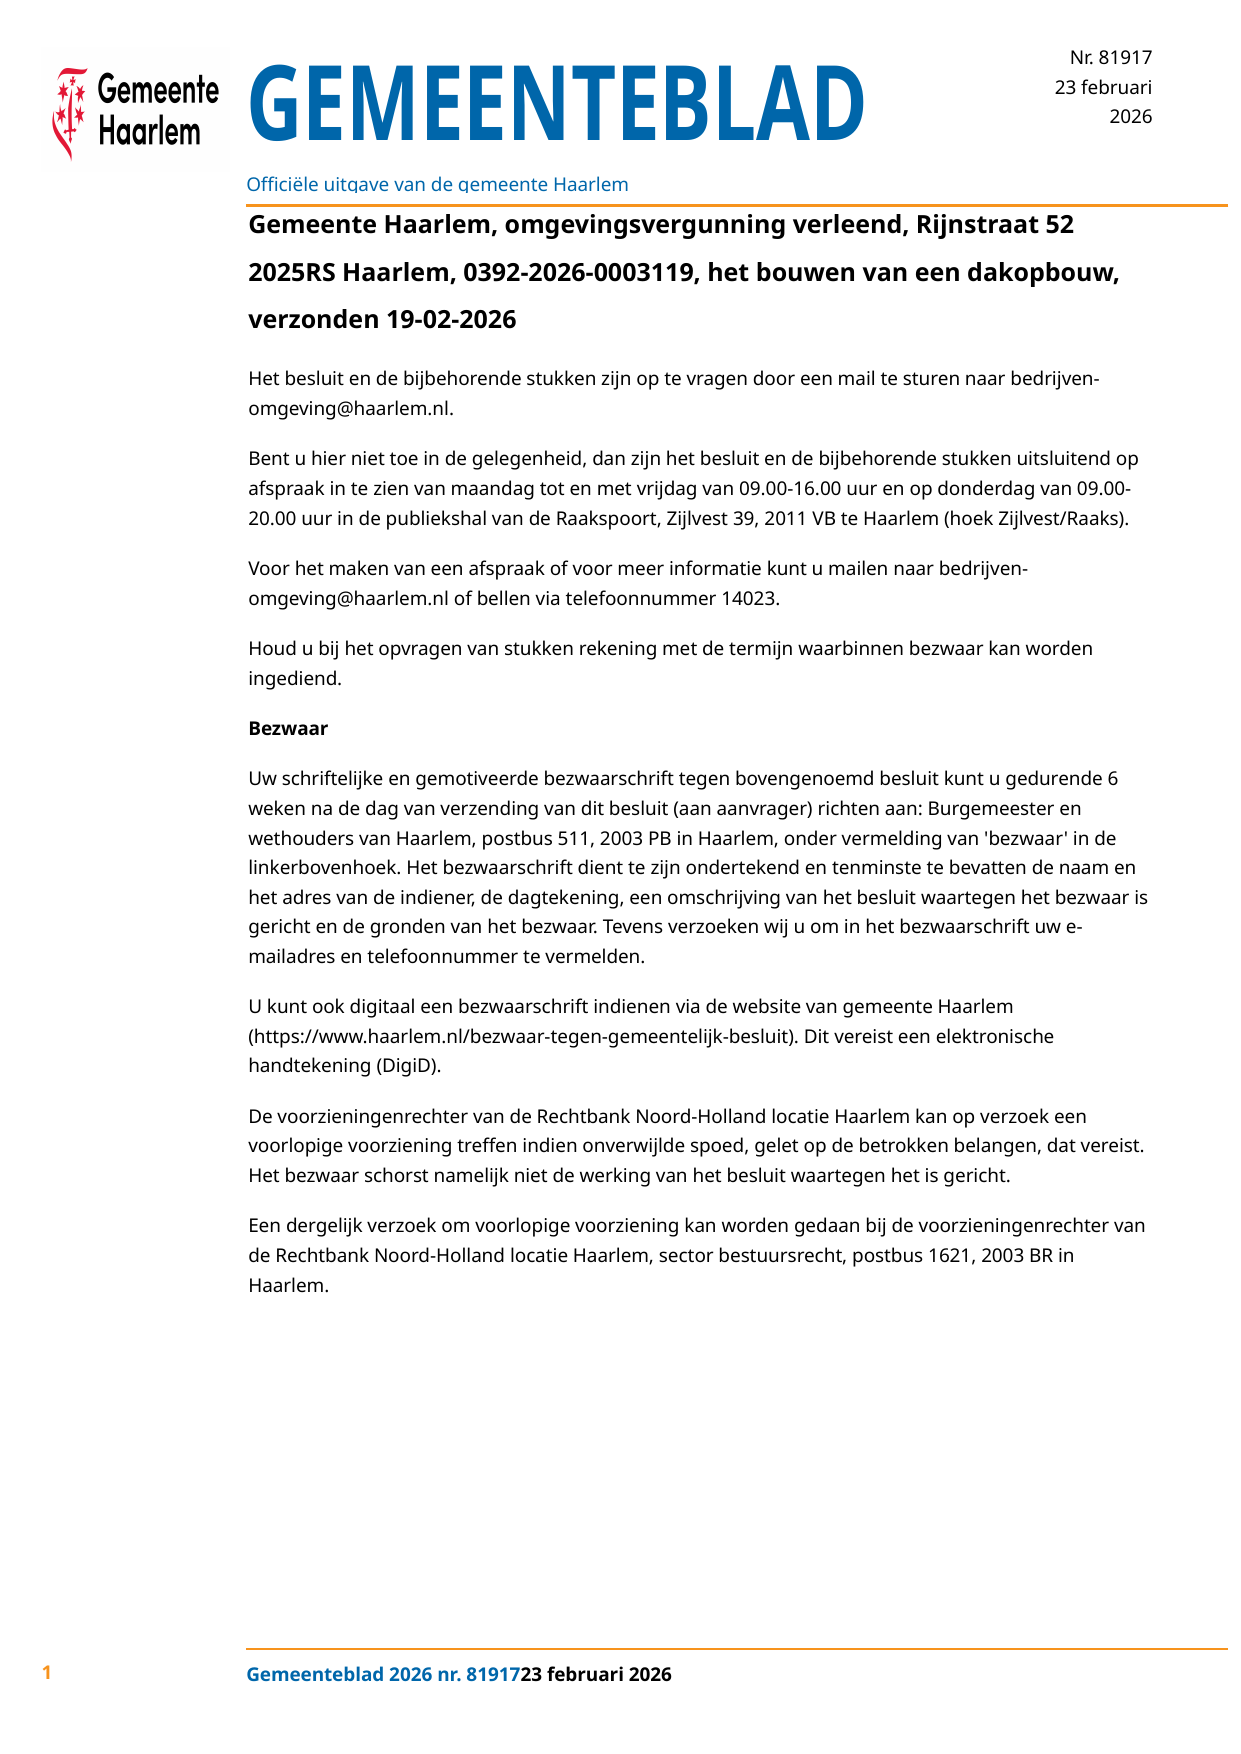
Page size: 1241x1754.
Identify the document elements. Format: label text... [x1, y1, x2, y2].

text Bezwaar [248, 715, 1152, 741]
text Bent u hier niet toe in de gelegenheid, dan zijn het besluit en de bijbehorende stukken uitsluitend op afspraak in te zien van maandag tot en met vrijdag van 09.00-16.00 uur en op donderdag van 09.00-20.00 uur in de publiekshal van de Raakspoort, Zijlvest 39, 2011 VB te Haarlem (hoek Zijlvest/Raaks). [248, 446, 1152, 530]
text Gemeente Haarlem, omgevingsvergunning verleend, Rijnstraat 52 2025RS Haarlem, 0392-2026-0003119, het bouwen van een dakopbouw, verzonden 19-02-2026 [248, 207, 1152, 336]
text De voorzieningenrechter van de Rechtbank Noord-Holland locatie Haarlem kan op verzoek een voorlopige voorziening treffen indien onverwijlde spoed, gelet op de betrokken belangen, dat vereist. Het bezwaar schorst namelijk niet de werking van het besluit waartegen het is gericht. [248, 1103, 1152, 1188]
text Houd u bij het opvragen van stukken rekening met de termijn waarbinnen bezwaar kan worden ingediend. [248, 635, 1152, 690]
text Uw schriftelijke en gemotiveerde bezwaarschrift tegen bovengenoemd besluit kunt u gedurende 6 weken na de dag van verzending van dit besluit (aan aanvrager) richten aan: Burgemeester en wethouders van Haarlem, postbus 511, 2003 PB in Haarlem, onder vermelding van 'bezwaar' in de linkerbovenhoek. Het bezwaarschrift dient te zijn ondertekend en tenminste te bevatten de naam en het adres van de indiener, de dagtekening, een omschrijving van het besluit waartegen het bezwaar is gericht en de gronden van het bezwaar. Tevens verzoeken wij u om in het bezwaarschrift uw e-mailadres en telefoonnummer te vermelden. [248, 766, 1152, 969]
picture [41, 47, 231, 172]
text Voor het maken van een afspraak of voor meer informatie kunt u mailen naar bedrijven-omgeving@haarlem.nl of bellen via telefoonnummer 14023. [248, 555, 1152, 610]
text Het besluit en de bijbehorende stukken zijn op te vragen door een mail te sturen naar bedrijven-omgeving@haarlem.nl. [248, 366, 1152, 421]
text U kunt ook digitaal een bezwaarschrift indienen via de website van gemeente Haarlem (https://www.haarlem.nl/bezwaar-tegen-gemeentelijk-besluit). Dit vereist een elektronische handtekening (DigiD). [248, 993, 1152, 1078]
text Een dergelijk verzoek om voorlopige voorziening kan worden gedaan bij de voorzieningenrechter van de Rechtbank Noord-Holland locatie Haarlem, sector bestuursrecht, postbus 1621, 2003 BR in Haarlem. [248, 1213, 1152, 1297]
